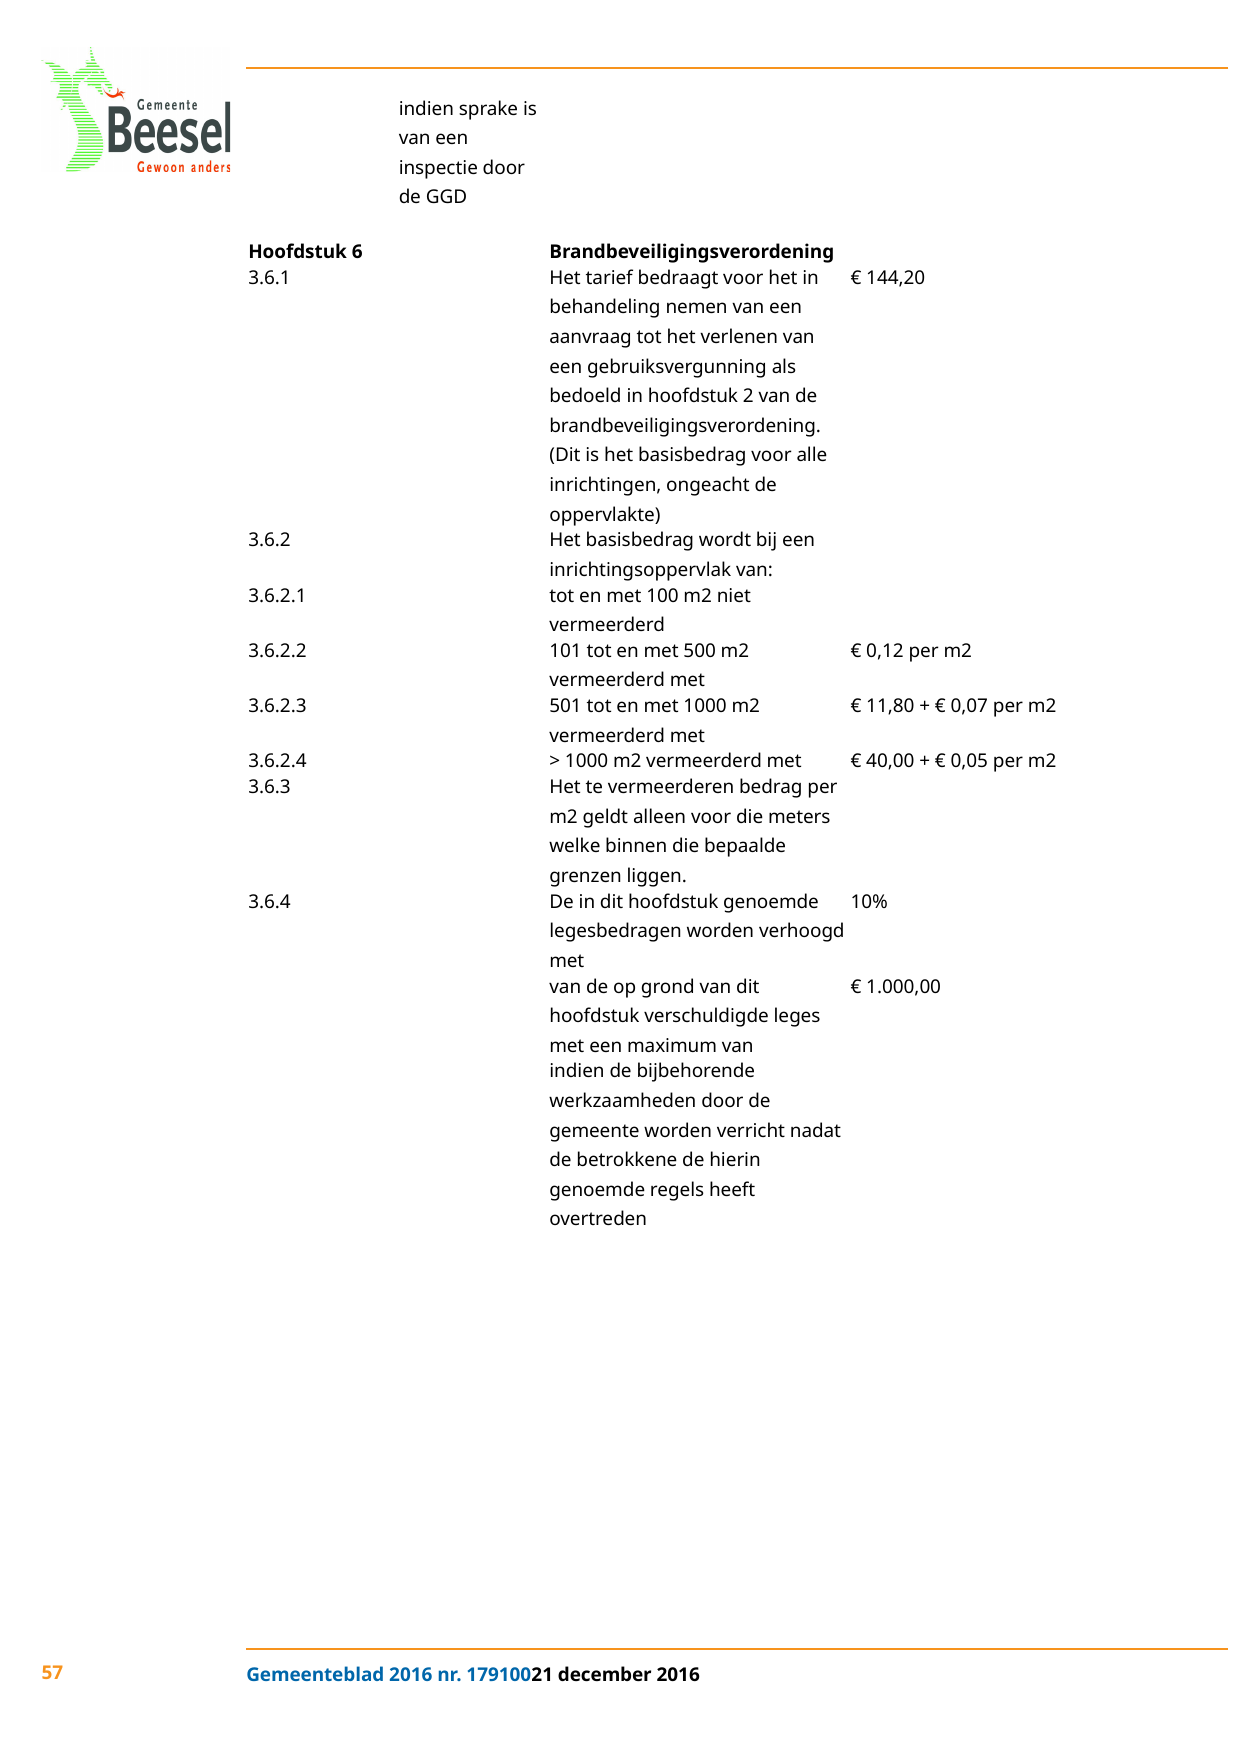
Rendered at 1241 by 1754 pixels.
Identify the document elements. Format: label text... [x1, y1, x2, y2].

table_cell 3.6.3 [248, 774, 549, 888]
table_cell indien de bijbehorende werkzaamheden door de gemeente worden verricht nadat de betrokkene de hierin genoemde regels heeft overtreden [549, 1058, 850, 1231]
table_cell indien sprake is van een inspectie door de GGD [399, 95, 549, 209]
table_cell € 144,20 [850, 264, 1152, 526]
table_cell 3.6.2.3 [248, 693, 549, 748]
picture [41, 47, 231, 172]
table_cell [248, 1058, 549, 1231]
table_cell 3.6.2.4 [248, 748, 549, 773]
table_cell 10% [850, 888, 1152, 973]
table_cell van de op grond van dit hoofdstuk verschuldigde leges met een maximum van [549, 973, 850, 1058]
table_cell 101 tot en met 500 m2 vermeerderd met [549, 637, 850, 692]
table_cell [248, 209, 398, 235]
table_cell 3.6.2 [248, 526, 549, 582]
table_cell [248, 95, 398, 209]
table_cell 3.6.4 [248, 888, 549, 973]
table_header [850, 238, 1152, 264]
table_cell [549, 95, 700, 209]
table_cell [850, 1058, 1152, 1231]
table_cell [549, 209, 700, 235]
table_cell 3.6.1 [248, 264, 549, 526]
table_cell € 1.000,00 [850, 973, 1152, 1058]
table_cell Het tarief bedraagt voor het in behandeling nemen van een aanvraag tot het verlenen van een gebruiksvergunning als bedoeld in hoofdstuk 2 van de brandbeveiligingsverordening. (Dit is het basisbedrag voor alle inrichtingen, ongeacht de oppervlakte) [549, 264, 850, 526]
table_cell [850, 526, 1152, 582]
table_cell tot en met 100 m2 niet vermeerderd [549, 582, 850, 637]
table_cell [850, 582, 1152, 637]
table_header Hoofdstuk 6 [248, 238, 549, 264]
table_cell € 0,12 per m2 [850, 637, 1152, 692]
table_cell 501 tot en met 1000 m2 vermeerderd met [549, 693, 850, 748]
table_cell [399, 209, 549, 235]
table_cell 3.6.2.1 [248, 582, 549, 637]
table_cell Het te vermeerderen bedrag per m2 geldt alleen voor die meters welke binnen die bepaalde grenzen liggen. [549, 774, 850, 888]
table_cell € 40,00 + € 0,05 per m2 [850, 748, 1152, 773]
table_cell Het basisbedrag wordt bij een inrichtingsoppervlak van: [549, 526, 850, 582]
table_cell [850, 774, 1152, 888]
table_cell > 1000 m2 vermeerderd met [549, 748, 850, 773]
table_cell [248, 973, 549, 1058]
table_cell De in dit hoofdstuk genoemde legesbedragen worden verhoogd met [549, 888, 850, 973]
table_cell 3.6.2.2 [248, 637, 549, 692]
table_cell € 11,80 + € 0,07 per m2 [850, 693, 1152, 748]
table_header Brandbeveiligingsverordening [549, 238, 850, 264]
